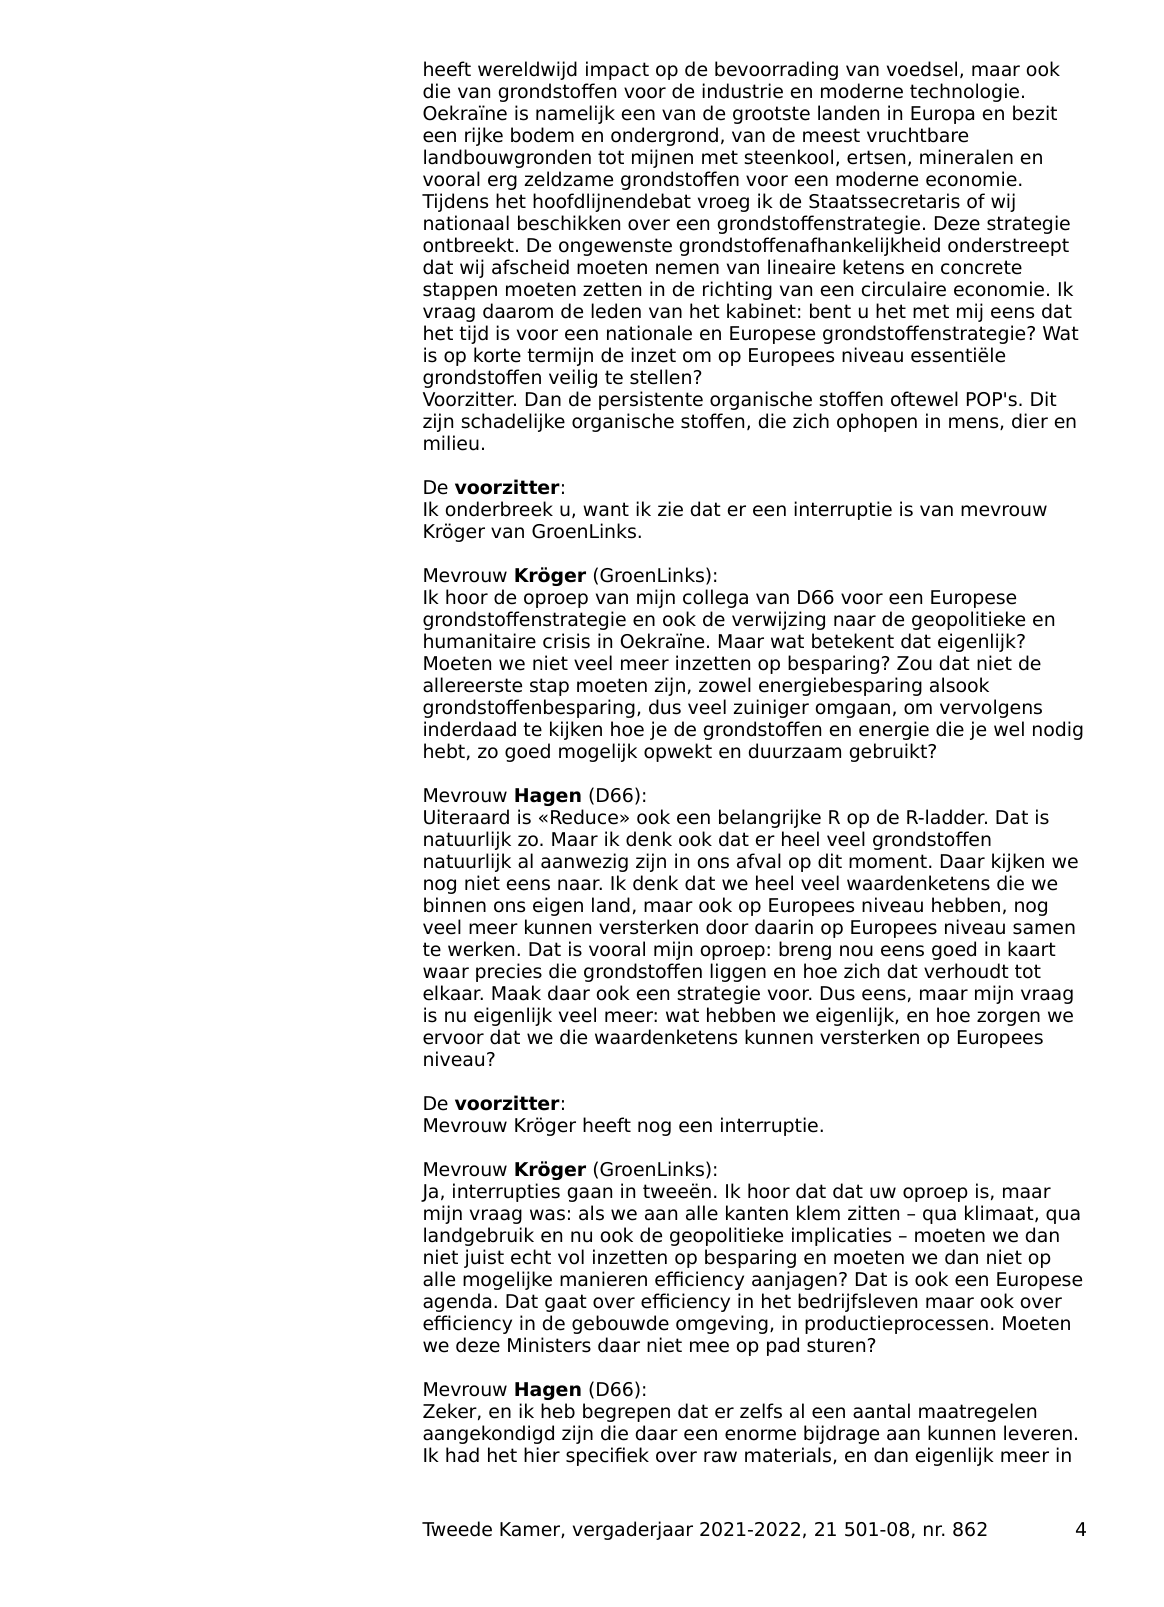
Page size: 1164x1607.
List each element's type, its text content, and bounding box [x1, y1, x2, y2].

text heeft wereldwijd impact op de bevoorrading van voedsel, maar ook die van grondstoffen voor de industrie en moderne technologie. Oekraïne is namelijk een van de grootste landen in Europa en bezit een rijke bodem en ondergrond, van de meest vruchtbare landbouwgronden tot mijnen met steenkool, ertsen, mineralen en vooral erg zeldzame grondstoffen voor een moderne economie. [422, 59, 1087, 191]
text Uiteraard is «Reduce» ook een belangrijke R op de R-ladder. Dat is natuurlijk zo. Maar ik denk ook dat er heel veel grondstoffen natuurlijk al aanwezig zijn in ons afval op dit moment. Daar kijken we nog niet eens naar. Ik denk dat we heel veel waardenketens die we binnen ons eigen land, maar ook op Europees niveau hebben, nog veel meer kunnen versterken door daarin op Europees niveau samen te werken. Dat is vooral mijn oproep: breng nou eens goed in kaart waar precies die grondstoffen liggen en hoe zich dat verhoudt tot elkaar. Maak daar ook een strategie voor. Dus eens, maar mijn vraag is nu eigenlijk veel meer: wat hebben we eigenlijk, en hoe zorgen we ervoor dat we die waardenketens kunnen versterken op Europees niveau? [422, 807, 1087, 1071]
text Ik hoor de oproep van mijn collega van D66 voor een Europese grondstoffenstrategie en ook de verwijzing naar de geopolitieke en humanitaire crisis in Oekraïne. Maar wat betekent dat eigenlijk? Moeten we niet veel meer inzetten op besparing? Zou dat niet de allereerste stap moeten zijn, zowel energiebesparing alsook grondstoffenbesparing, dus veel zuiniger omgaan, om vervolgens inderdaad te kijken hoe je de grondstoffen en energie die je wel nodig hebt, zo goed mogelijk opwekt en duurzaam gebruikt? [422, 587, 1087, 763]
text Voorzitter. Dan de persistente organische stoffen oftewel POP's. Dit zijn schadelijke organische stoffen, die zich ophopen in mens, dier en milieu. [422, 389, 1087, 455]
text Ik onderbreek u, want ik zie dat er een interruptie is van mevrouw Kröger van GroenLinks. [422, 499, 1087, 543]
text Tijdens het hoofdlijnendebat vroeg ik de Staatssecretaris of wij nationaal beschikken over een grondstoffenstrategie. Deze strategie ontbreekt. De ongewenste grondstoffenafhankelijkheid onderstreept dat wij afscheid moeten nemen van lineaire ketens en concrete stappen moeten zetten in de richting van een circulaire economie. Ik vraag daarom de leden van het kabinet: bent u het met mij eens dat het tijd is voor een nationale en Europese grondstoffenstrategie? Wat is op korte termijn de inzet om op Europees niveau essentiële grondstoffen veilig te stellen? [422, 191, 1087, 389]
text De voorzitter: [422, 477, 1087, 499]
text De voorzitter: [422, 1093, 1087, 1115]
text Mevrouw Hagen (D66): [422, 785, 1087, 807]
text Mevrouw Hagen (D66): [422, 1379, 1087, 1401]
text Zeker, en ik heb begrepen dat er zelfs al een aantal maatregelen aangekondigd zijn die daar een enorme bijdrage aan kunnen leveren. Ik had het hier specifiek over raw materials, en dan eigenlijk meer in [422, 1401, 1087, 1467]
text Ja, interrupties gaan in tweeën. Ik hoor dat dat uw oproep is, maar mijn vraag was: als we aan alle kanten klem zitten – qua klimaat, qua landgebruik en nu ook de geopolitieke implicaties – moeten we dan niet juist echt vol inzetten op besparing en moeten we dan niet op alle mogelijke manieren efficiency aanjagen? Dat is ook een Europese agenda. Dat gaat over efficiency in het bedrijfsleven maar ook over efficiency in de gebouwde omgeving, in productieprocessen. Moeten we deze Ministers daar niet mee op pad sturen? [422, 1181, 1087, 1357]
text Mevrouw Kröger (GroenLinks): [422, 565, 1087, 587]
text Mevrouw Kröger heeft nog een interruptie. [422, 1115, 1087, 1137]
text Mevrouw Kröger (GroenLinks): [422, 1159, 1087, 1181]
